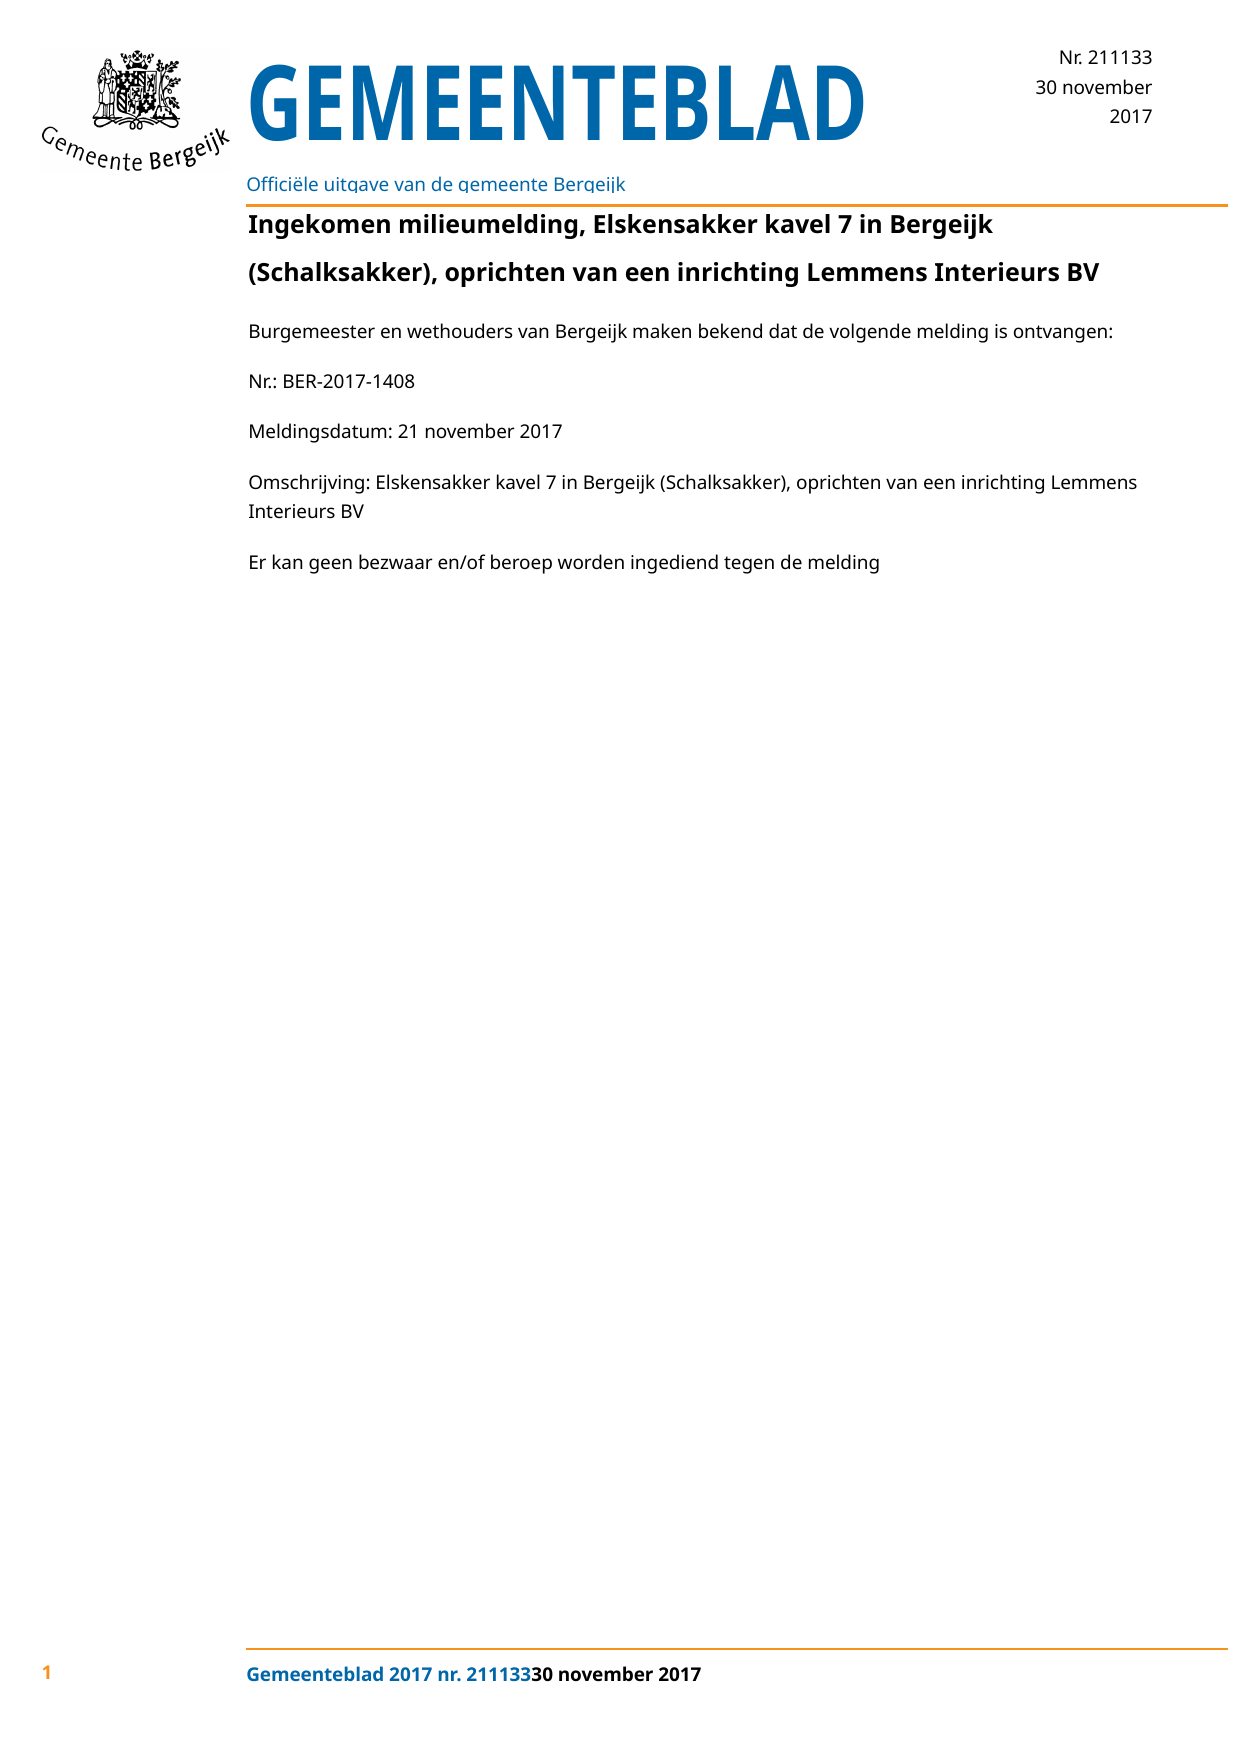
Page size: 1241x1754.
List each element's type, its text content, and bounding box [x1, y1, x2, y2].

text Ingekomen milieumelding, Elskensakker kavel 7 in Bergeijk (Schalksakker), oprichten van een inrichting Lemmens Interieurs BV [248, 207, 1152, 288]
text Meldingsdatum: 21 november 2017 [248, 419, 1152, 444]
text Er kan geen bezwaar en/of beroep worden ingediend tegen de melding [248, 549, 1152, 575]
text Nr.: BER-2017-1408 [248, 368, 1152, 394]
picture [41, 47, 231, 172]
text Omschrijving: Elskensakker kavel 7 in Bergeijk (Schalksakker), oprichten van een inrichting Lemmens Interieurs BV [248, 469, 1152, 524]
text Burgemeester en wethouders van Bergeijk maken bekend dat de volgende melding is ontvangen: [248, 318, 1152, 344]
